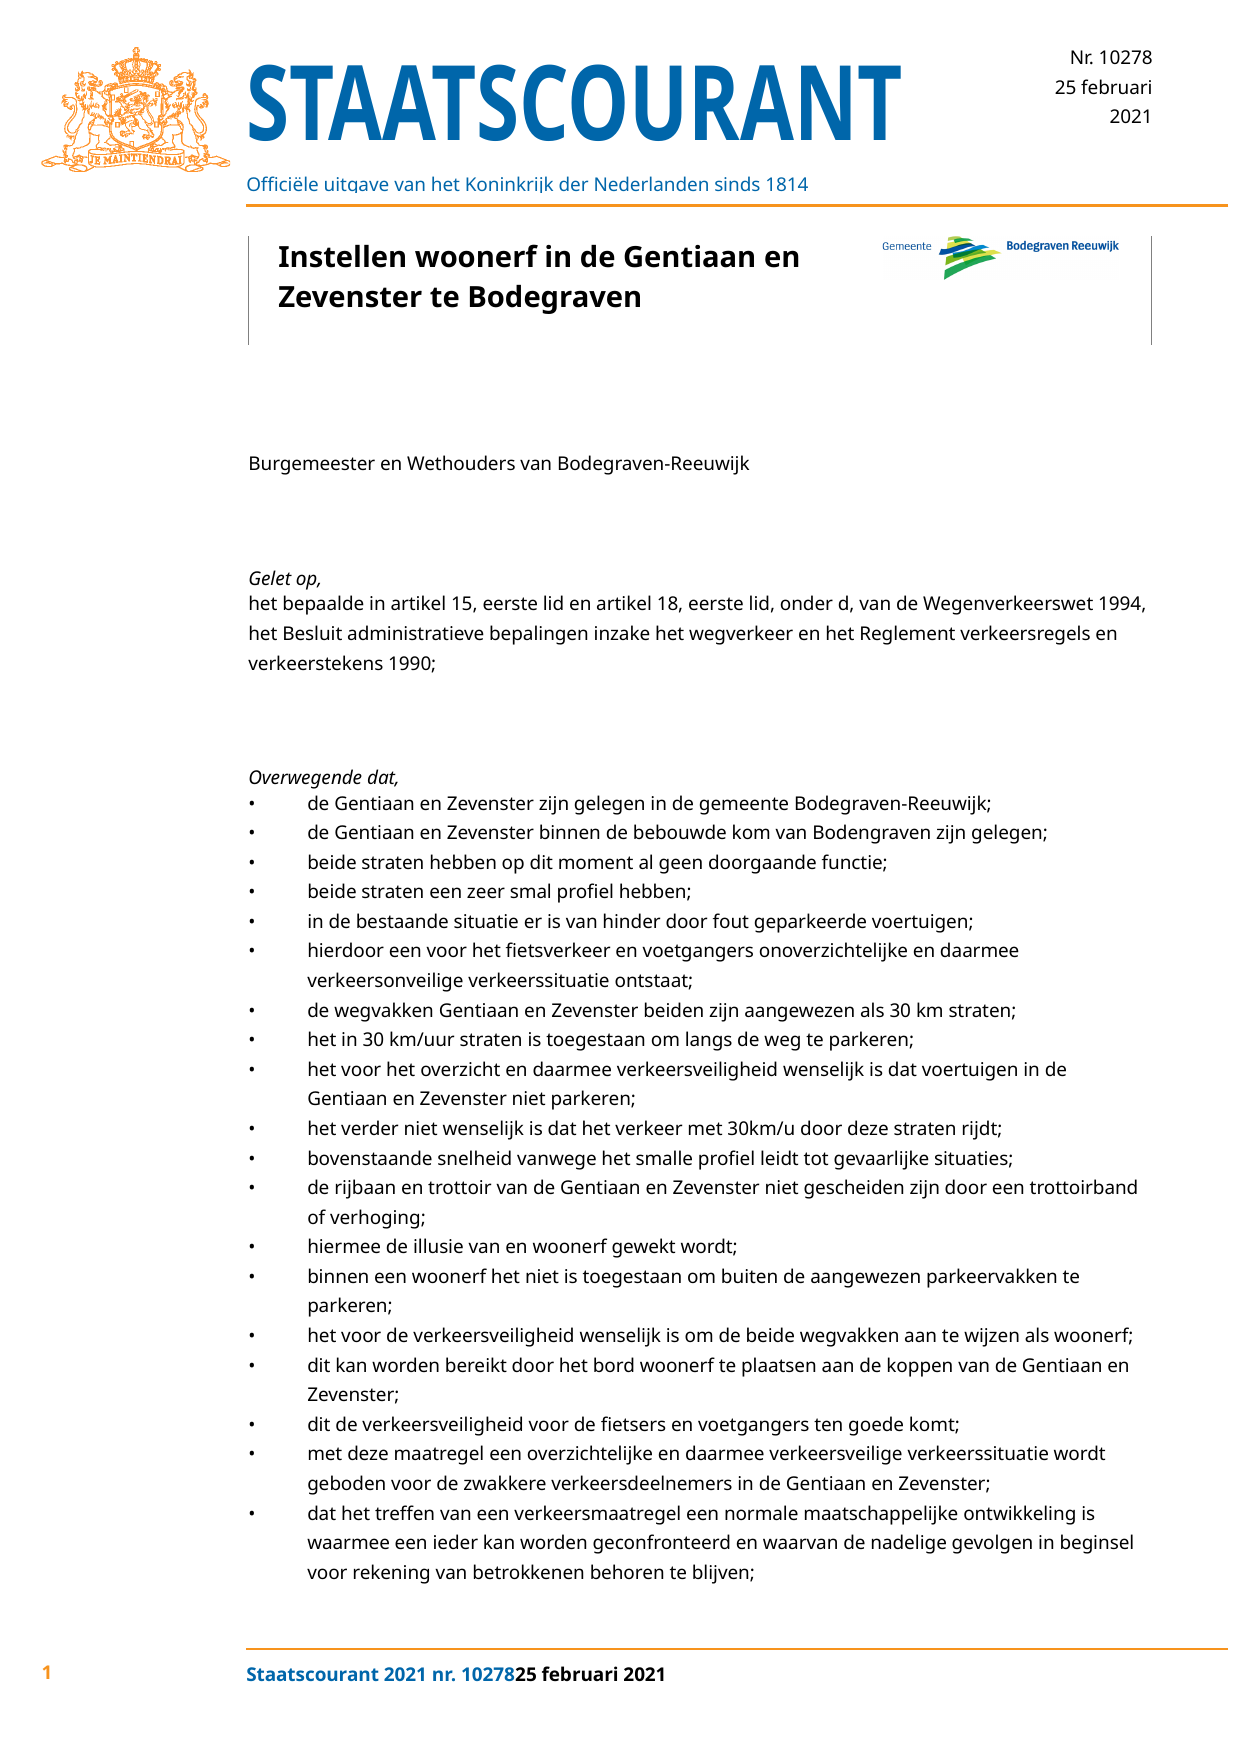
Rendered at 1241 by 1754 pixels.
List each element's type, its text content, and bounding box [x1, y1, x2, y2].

list beide straten hebben op dit moment al geen doorgaande functie; [248, 849, 1152, 875]
list het verder niet wenselijk is dat het verkeer met 30km/u door deze straten rijdt; [248, 1115, 1152, 1141]
picture [41, 47, 231, 172]
list met deze maatregel een overzichtelijke en daarmee verkeersveilige verkeerssituatie wordt geboden voor de zwakkere verkeersdeelnemers in de Gentiaan en Zevenster; [248, 1441, 1152, 1496]
text het bepaalde in artikel 15, eerste lid en artikel 18, eerste lid, onder d, van de Wegenverkeerswet 1994, het Besluit administratieve bepalingen inzake het wegverkeer en het Reglement verkeersregels en verkeerstekens 1990; [248, 591, 1152, 675]
list de rijbaan en trottoir van de Gentiaan en Zevenster niet gescheiden zijn door een trottoirband of verhoging; [248, 1174, 1152, 1230]
list het voor het overzicht en daarmee verkeersveiligheid wenselijk is dat voertuigen in de Gentiaan en Zevenster niet parkeren; [248, 1056, 1152, 1111]
picture [882, 236, 1119, 280]
list bovenstaande snelheid vanwege het smalle profiel leidt tot gevaarlijke situaties; [248, 1145, 1152, 1171]
list hiermee de illusie van en woonerf gewekt wordt; [248, 1233, 1152, 1259]
table_header [850, 236, 1151, 345]
table_header Instellen woonerf in de Gentiaan en Zevenster te Bodegraven [249, 236, 850, 345]
text Burgemeester en Wethouders van Bodegraven-Reeuwijk [248, 450, 1152, 476]
list de Gentiaan en Zevenster binnen de bebouwde kom van Bodengraven zijn gelegen; [248, 819, 1152, 845]
list hierdoor een voor het fietsverkeer en voetgangers onoverzichtelijke en daarmee verkeersonveilige verkeerssituatie ontstaat; [248, 938, 1152, 993]
list beide straten een zeer smal profiel hebben; [248, 878, 1152, 904]
list dat het treffen van een verkeersmaatregel een normale maatschappelijke ontwikkeling is waarmee een ieder kan worden geconfronteerd en waarvan de nadelige gevolgen in beginsel voor rekening van betrokkenen behoren te blijven; [248, 1500, 1152, 1585]
list dit kan worden bereikt door het bord woonerf te plaatsen aan de koppen van de Gentiaan en Zevenster; [248, 1352, 1152, 1407]
list het in 30 km/uur straten is toegestaan om langs de weg te parkeren; [248, 1026, 1152, 1052]
text Gelet op, [248, 565, 1152, 591]
list de wegvakken Gentiaan en Zevenster beiden zijn aangewezen als 30 km straten; [248, 997, 1152, 1023]
list binnen een woonerf het niet is toegestaan om buiten de aangewezen parkeervakken te parkeren; [248, 1263, 1152, 1318]
list het voor de verkeersveiligheid wenselijk is om de beide wegvakken aan te wijzen als woonerf; [248, 1322, 1152, 1348]
text Overwegende dat, [248, 764, 1152, 790]
list in de bestaande situatie er is van hinder door fout geparkeerde voertuigen; [248, 908, 1152, 934]
list de Gentiaan en Zevenster zijn gelegen in de gemeente Bodegraven-Reeuwijk; [248, 790, 1152, 816]
list dit de verkeersveiligheid voor de fietsers en voetgangers ten goede komt; [248, 1411, 1152, 1437]
